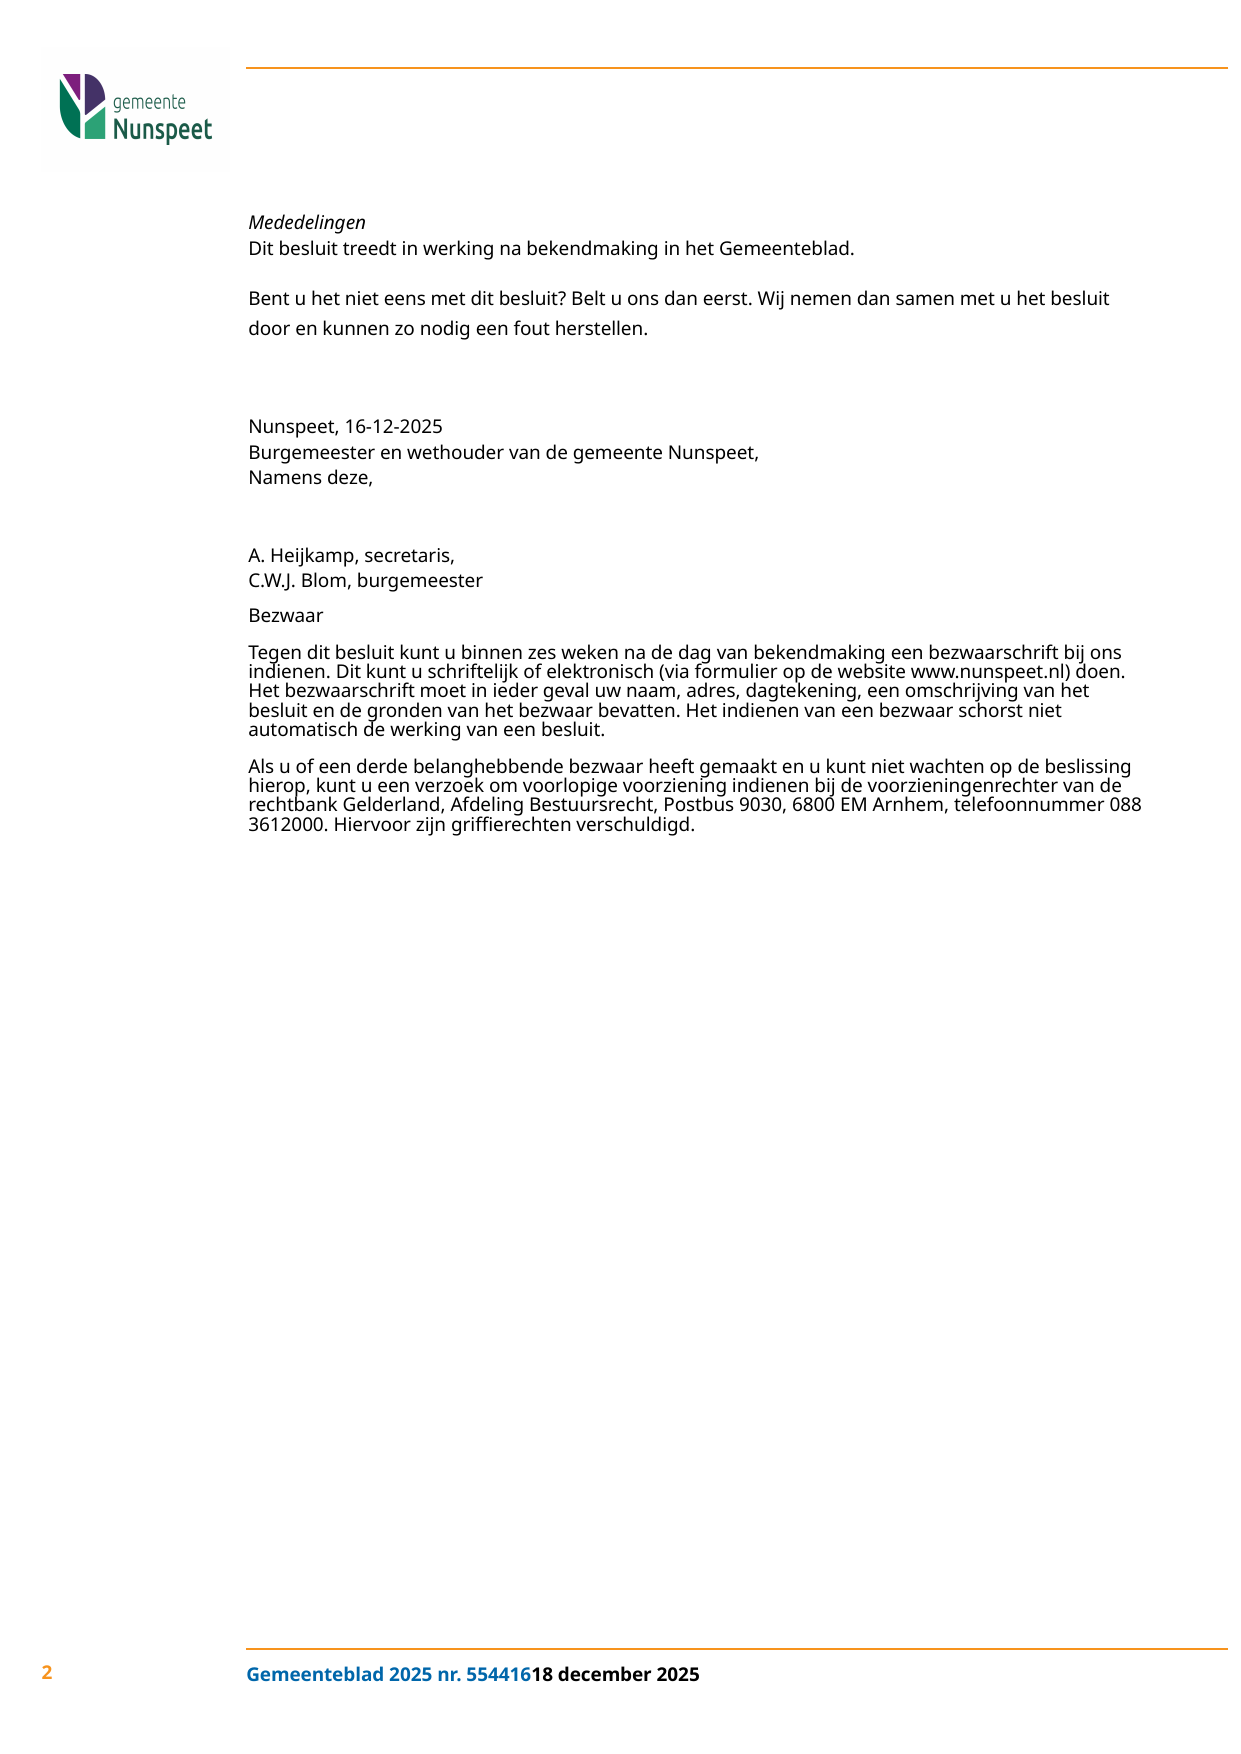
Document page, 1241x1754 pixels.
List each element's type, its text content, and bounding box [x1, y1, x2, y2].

text Burgemeester en wethouder van de gemeente Nunspeet, [248, 439, 1152, 464]
text Tegen dit besluit kunt u binnen zes weken na de dag van bekendmaking een bezwaarschrift bij ons indienen. Dit kunt u schriftelijk of elektronisch (via formulier op de website www.nunspeet.nl) doen. Het bezwaarschrift moet in ieder geval uw naam, adres, dagtekening, een omschrijving van het besluit en de gronden van het bezwaar bevatten. Het indienen van een bezwaar schorst niet automatisch de werking van een besluit. [248, 644, 1152, 740]
text A. Heijkamp, secretaris, [248, 542, 1152, 567]
text Namens deze, [248, 464, 1152, 490]
text Mededelingen [248, 209, 1152, 235]
text Nunspeet, 16-12-2025 [248, 413, 1152, 439]
text Dit besluit treedt in werking na bekendmaking in het Gemeenteblad. [248, 235, 1152, 261]
text Bent u het niet eens met dit besluit? Belt u ons dan eerst. Wij nemen dan samen met u het besluit door en kunnen zo nodig een fout herstellen. [248, 285, 1152, 341]
text C.W.J. Blom, burgemeester [248, 567, 1152, 593]
text Als u of een derde belanghebbende bezwaar heeft gemaakt en u kunt niet wachten op de beslissing hierop, kunt u een verzoek om voorlopige voorziening indienen bij de voorzieningenrechter van de rechtbank Gelderland, Afdeling Bestuursrecht, Postbus 9030, 6800 EM Arnhem, telefoonnummer 088 3612000. Hiervoor zijn griffierechten verschuldigd. [248, 758, 1152, 835]
text Bezwaar [248, 607, 1152, 626]
picture [41, 47, 231, 172]
